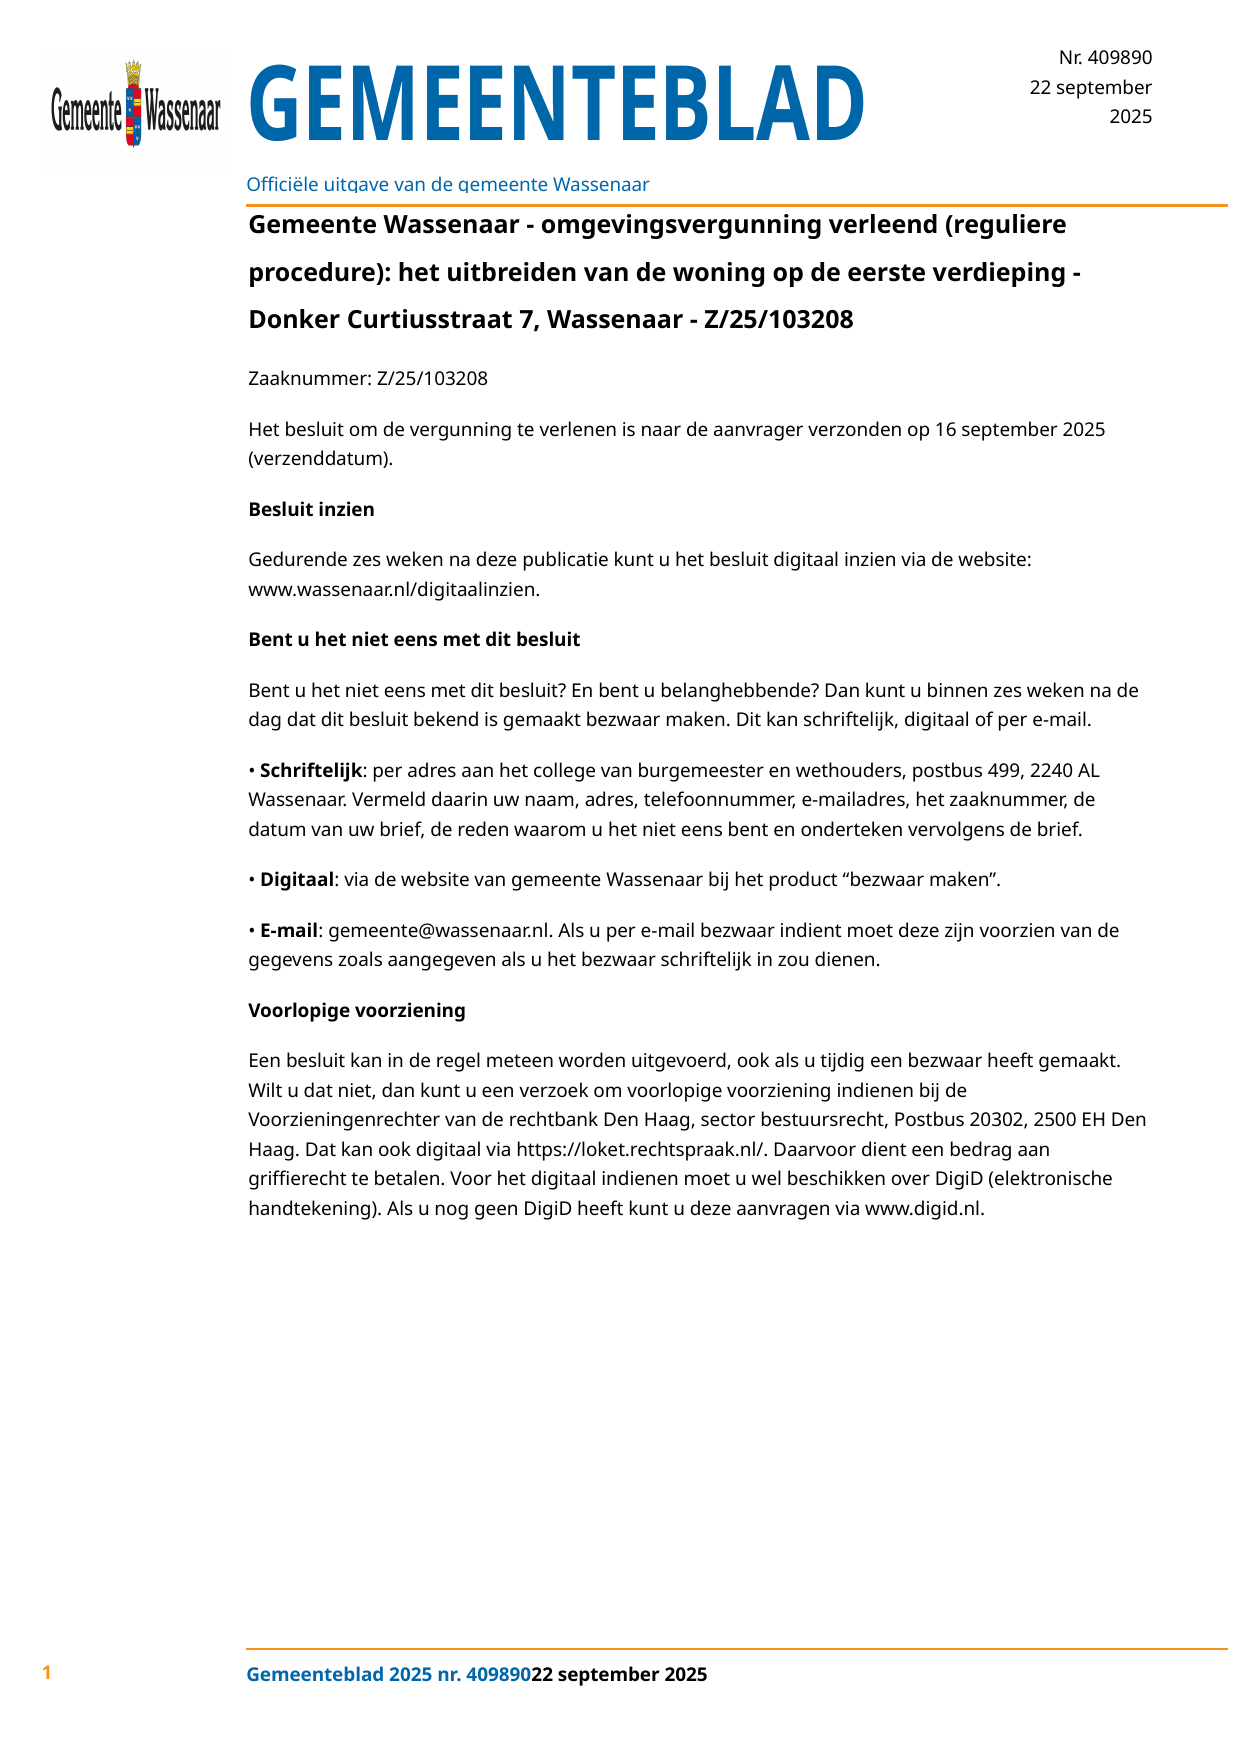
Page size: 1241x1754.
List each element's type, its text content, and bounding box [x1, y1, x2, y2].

text • Schriftelijk: per adres aan het college van burgemeester en wethouders, postbus 499, 2240 AL Wassenaar. Vermeld daarin uw naam, adres, telefoonnummer, e-mailadres, het zaaknummer, de datum van uw brief, de reden waarom u het niet eens bent en onderteken vervolgens de brief. [248, 757, 1152, 842]
text Voorlopige voorziening [248, 997, 1152, 1022]
text Besluit inzien [248, 496, 1152, 522]
text Gedurende zes weken na deze publicatie kunt u het besluit digitaal inzien via de website: www.wassenaar.nl/digitaalinzien. [248, 546, 1152, 602]
text Bent u het niet eens met dit besluit [248, 626, 1152, 652]
text Bent u het niet eens met dit besluit? En bent u belanghebbende? Dan kunt u binnen zes weken na de dag dat dit besluit bekend is gemaakt bezwaar maken. Dit kan schriftelijk, digitaal of per e-mail. [248, 677, 1152, 732]
text • Digitaal: via de website van gemeente Wassenaar bij het product “bezwaar maken”. [248, 866, 1152, 892]
text • E-mail: gemeente@wassenaar.nl. Als u per e-mail bezwaar indient moet deze zijn voorzien van de gegevens zoals aangegeven als u het bezwaar schriftelijk in zou dienen. [248, 917, 1152, 972]
text Een besluit kan in de regel meteen worden uitgevoerd, ook als u tijdig een bezwaar heeft gemaakt. Wilt u dat niet, dan kunt u een verzoek om voorlopige voorziening indienen bij de Voorzieningenrechter van de rechtbank Den Haag, sector bestuursrecht, Postbus 20302, 2500 EH Den Haag. Dat kan ook digitaal via https://loket.rechtspraak.nl/. Daarvoor dient een bedrag aan griffierecht te betalen. Voor het digitaal indienen moet u wel beschikken over DigiD (elektronische handtekening). Als u nog geen DigiD heeft kunt u deze aanvragen via www.digid.nl. [248, 1047, 1152, 1221]
text Het besluit om de vergunning te verlenen is naar de aanvrager verzonden op 16 september 2025 (verzenddatum). [248, 416, 1152, 471]
text Zaaknummer: Z/25/103208 [248, 366, 1152, 391]
picture [41, 47, 231, 172]
text Gemeente Wassenaar - omgevingsvergunning verleend (reguliere procedure): het uitbreiden van de woning op de eerste verdieping - Donker Curtiusstraat 7, Wassenaar - Z/25/103208 [248, 207, 1152, 336]
